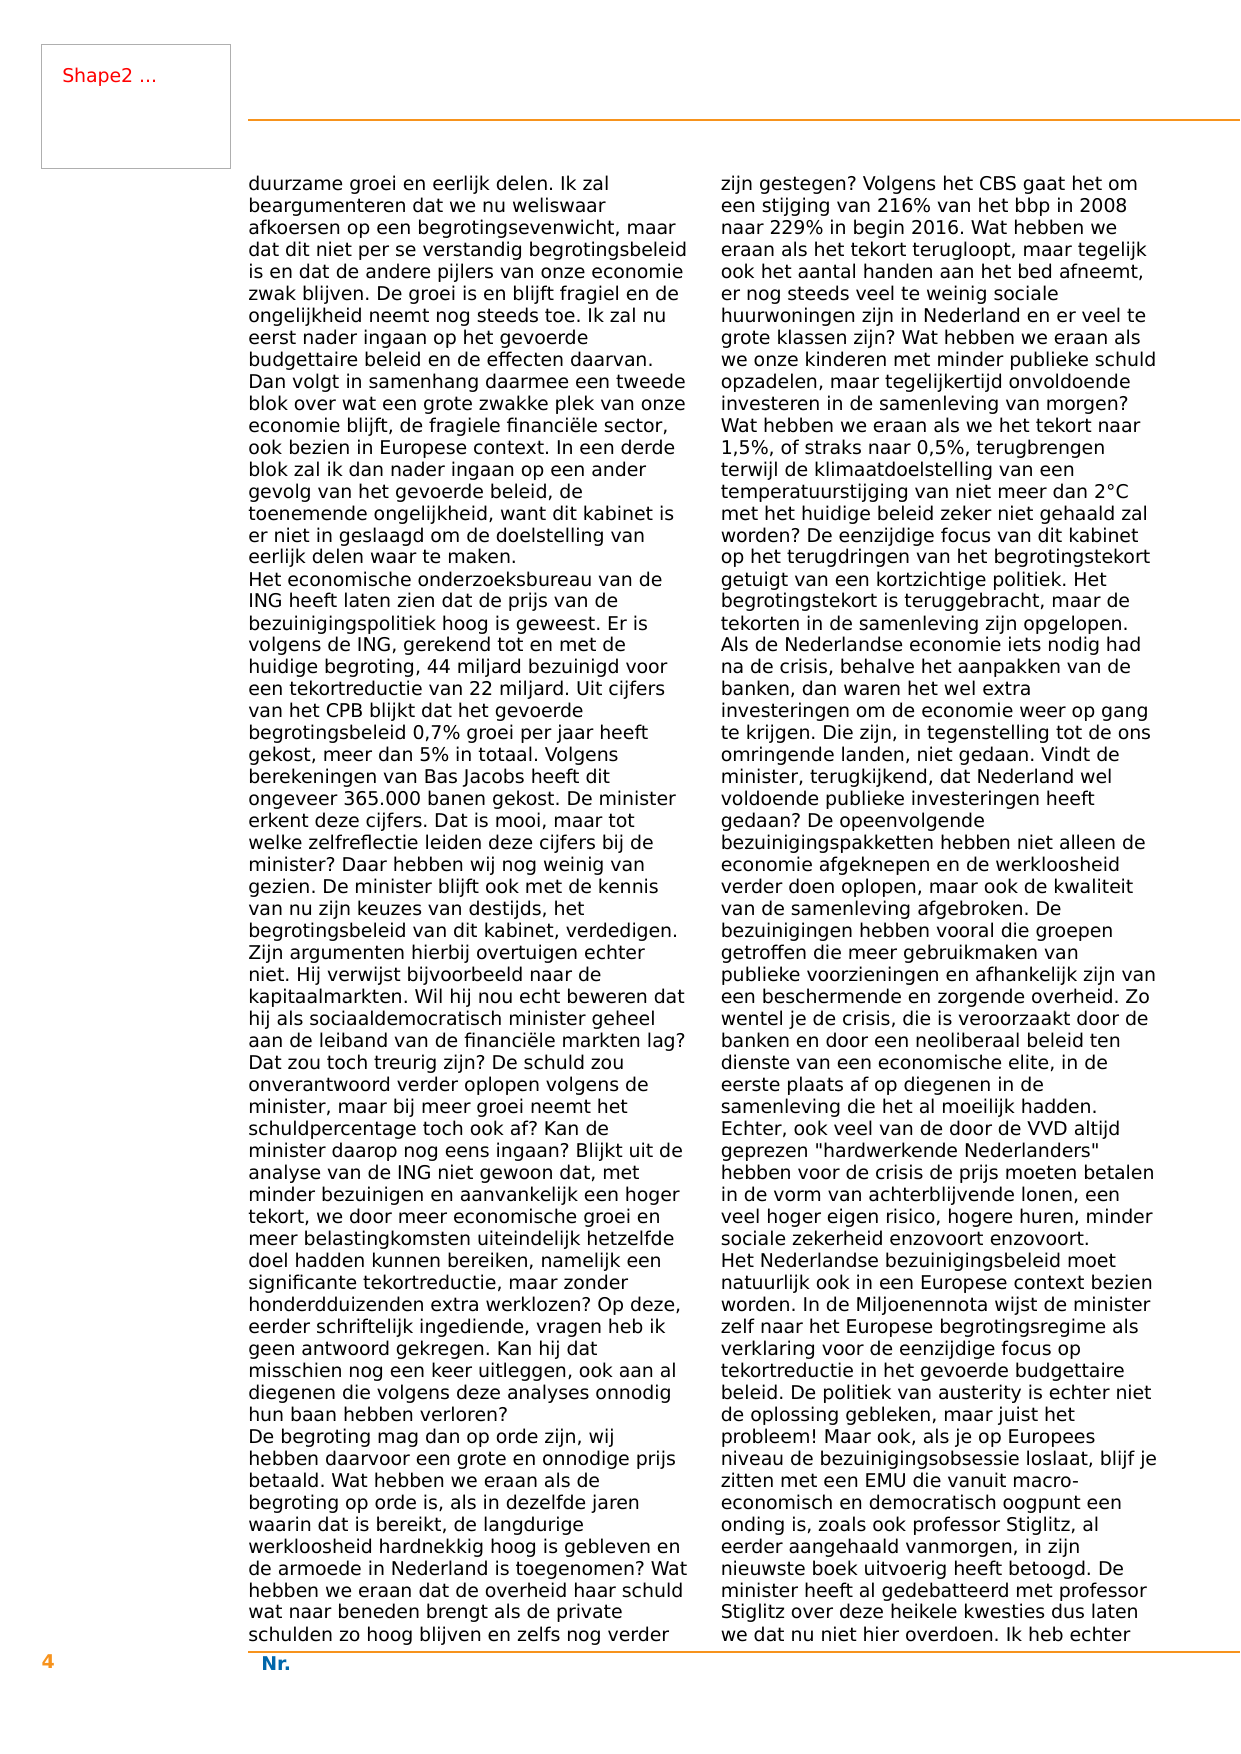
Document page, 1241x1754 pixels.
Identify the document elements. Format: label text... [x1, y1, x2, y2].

text duurzame groei en eerlijk delen. Ik zal beargumenteren dat we nu weliswaar afkoersen op een begrotingsevenwicht, maar dat dit niet per se verstandig begrotingsbeleid is en dat de andere pijlers van onze economie zwak blijven. De groei is en blijft fragiel en de ongelijkheid neemt nog steeds toe. Ik zal nu eerst nader ingaan op het gevoerde budgettaire beleid en de effecten daarvan. Dan volgt in samenhang daarmee een tweede blok over wat een grote zwakke plek van onze economie blijft, de fragiele financiële sector, ook bezien in Europese context. In een derde blok zal ik dan nader ingaan op een ander gevolg van het gevoerde beleid, de toenemende ongelijkheid, want dit kabinet is er niet in geslaagd om de doelstelling van eerlijk delen waar te maken. [248, 173, 691, 568]
text Het Nederlandse bezuinigingsbeleid moet natuurlijk ook in een Europese context bezien worden. In de Miljoenennota wijst de minister zelf naar het Europese begrotingsregime als verklaring voor de eenzijdige focus op tekortreductie in het gevoerde budgettaire beleid. De politiek van austerity is echter niet de oplossing gebleken, maar juist het probleem! Maar ook, als je op Europees niveau de bezuinigingsobsessie loslaat, blijf je zitten met een EMU die vanuit macro-economisch en democratisch oogpunt een onding is, zoals ook professor Stiglitz, al eerder aangehaald vanmorgen, in zijn nieuwste boek uitvoerig heeft betoogd. De minister heeft al gedebatteerd met professor Stiglitz over deze heikele kwesties dus laten we dat nu niet hier overdoen. Ik heb echter [721, 1250, 1163, 1645]
text De begroting mag dan op orde zijn, wij hebben daarvoor een grote en onnodige prijs betaald. Wat hebben we eraan als de begroting op orde is, als in dezelfde jaren waarin dat is bereikt, de langdurige werkloosheid hardnekkig hoog is gebleven en de armoede in Nederland is toegenomen? Wat hebben we eraan dat de overheid haar schuld wat naar beneden brengt als de private schulden zo hoog blijven en zelfs nog verder [248, 1426, 691, 1645]
text zijn gestegen? Volgens het CBS gaat het om een stijging van 216% van het bbp in 2008 naar 229% in begin 2016. Wat hebben we eraan als het tekort terugloopt, maar tegelijk ook het aantal handen aan het bed afneemt, er nog steeds veel te weinig sociale huurwoningen zijn in Nederland en er veel te grote klassen zijn? Wat hebben we eraan als we onze kinderen met minder publieke schuld opzadelen, maar tegelijkertijd onvoldoende investeren in de samenleving van morgen? Wat hebben we eraan als we het tekort naar 1,5%, of straks naar 0,5%, terugbrengen terwijl de klimaatdoelstelling van een temperatuurstijging van niet meer dan 2°C met het huidige beleid zeker niet gehaald zal worden? De eenzijdige focus van dit kabinet op het terugdringen van het begrotingstekort getuigt van een kortzichtige politiek. Het begrotingstekort is teruggebracht, maar de tekorten in de samenleving zijn opgelopen. [721, 173, 1163, 634]
text Als de Nederlandse economie iets nodig had na de crisis, behalve het aanpakken van de banken, dan waren het wel extra investeringen om de economie weer op gang te krijgen. Die zijn, in tegenstelling tot de ons omringende landen, niet gedaan. Vindt de minister, terugkijkend, dat Nederland wel voldoende publieke investeringen heeft gedaan? De opeenvolgende bezuinigingspakketten hebben niet alleen de economie afgeknepen en de werkloosheid verder doen oplopen, maar ook de kwaliteit van de samenleving afgebroken. De bezuinigingen hebben vooral die groepen getroffen die meer gebruikmaken van publieke voorzieningen en afhankelijk zijn van een beschermende en zorgende overheid. Zo wentel je de crisis, die is veroorzaakt door de banken en door een neoliberaal beleid ten dienste van een economische elite, in de eerste plaats af op diegenen in de samenleving die het al moeilijk hadden. Echter, ook veel van de door de VVD altijd geprezen "hardwerkende Nederlanders" hebben voor de crisis de prijs moeten betalen in de vorm van achterblijvende lonen, een veel hoger eigen risico, hogere huren, minder sociale zekerheid enzovoort enzovoort. [721, 634, 1163, 1250]
text Het economische onderzoeksbureau van de ING heeft laten zien dat de prijs van de bezuinigingspolitiek hoog is geweest. Er is volgens de ING, gerekend tot en met de huidige begroting, 44 miljard bezuinigd voor een tekortreductie van 22 miljard. Uit cijfers van het CPB blijkt dat het gevoerde begrotingsbeleid 0,7% groei per jaar heeft gekost, meer dan 5% in totaal. Volgens berekeningen van Bas Jacobs heeft dit ongeveer 365.000 banen gekost. De minister erkent deze cijfers. Dat is mooi, maar tot welke zelfreflectie leiden deze cijfers bij de minister? Daar hebben wij nog weinig van gezien. De minister blijft ook met de kennis van nu zijn keuzes van destijds, het begrotingsbeleid van dit kabinet, verdedigen. Zijn argumenten hierbij overtuigen echter niet. Hij verwijst bijvoorbeeld naar de kapitaalmarkten. Wil hij nou echt beweren dat hij als sociaaldemocratisch minister geheel aan de leiband van de financiële markten lag? Dat zou toch treurig zijn? De schuld zou onverantwoord verder oplopen volgens de minister, maar bij meer groei neemt het schuldpercentage toch ook af? Kan de minister daarop nog eens ingaan? Blijkt uit de analyse van de ING niet gewoon dat, met minder bezuinigen en aanvankelijk een hoger tekort, we door meer economische groei en meer belastingkomsten uiteindelijk hetzelfde doel hadden kunnen bereiken, namelijk een significante tekortreductie, maar zonder honderdduizenden extra werklozen? Op deze, eerder schriftelijk ingediende, vragen heb ik geen antwoord gekregen. Kan hij dat misschien nog een keer uitleggen, ook aan al diegenen die volgens deze analyses onnodig hun baan hebben verloren? [248, 568, 691, 1426]
